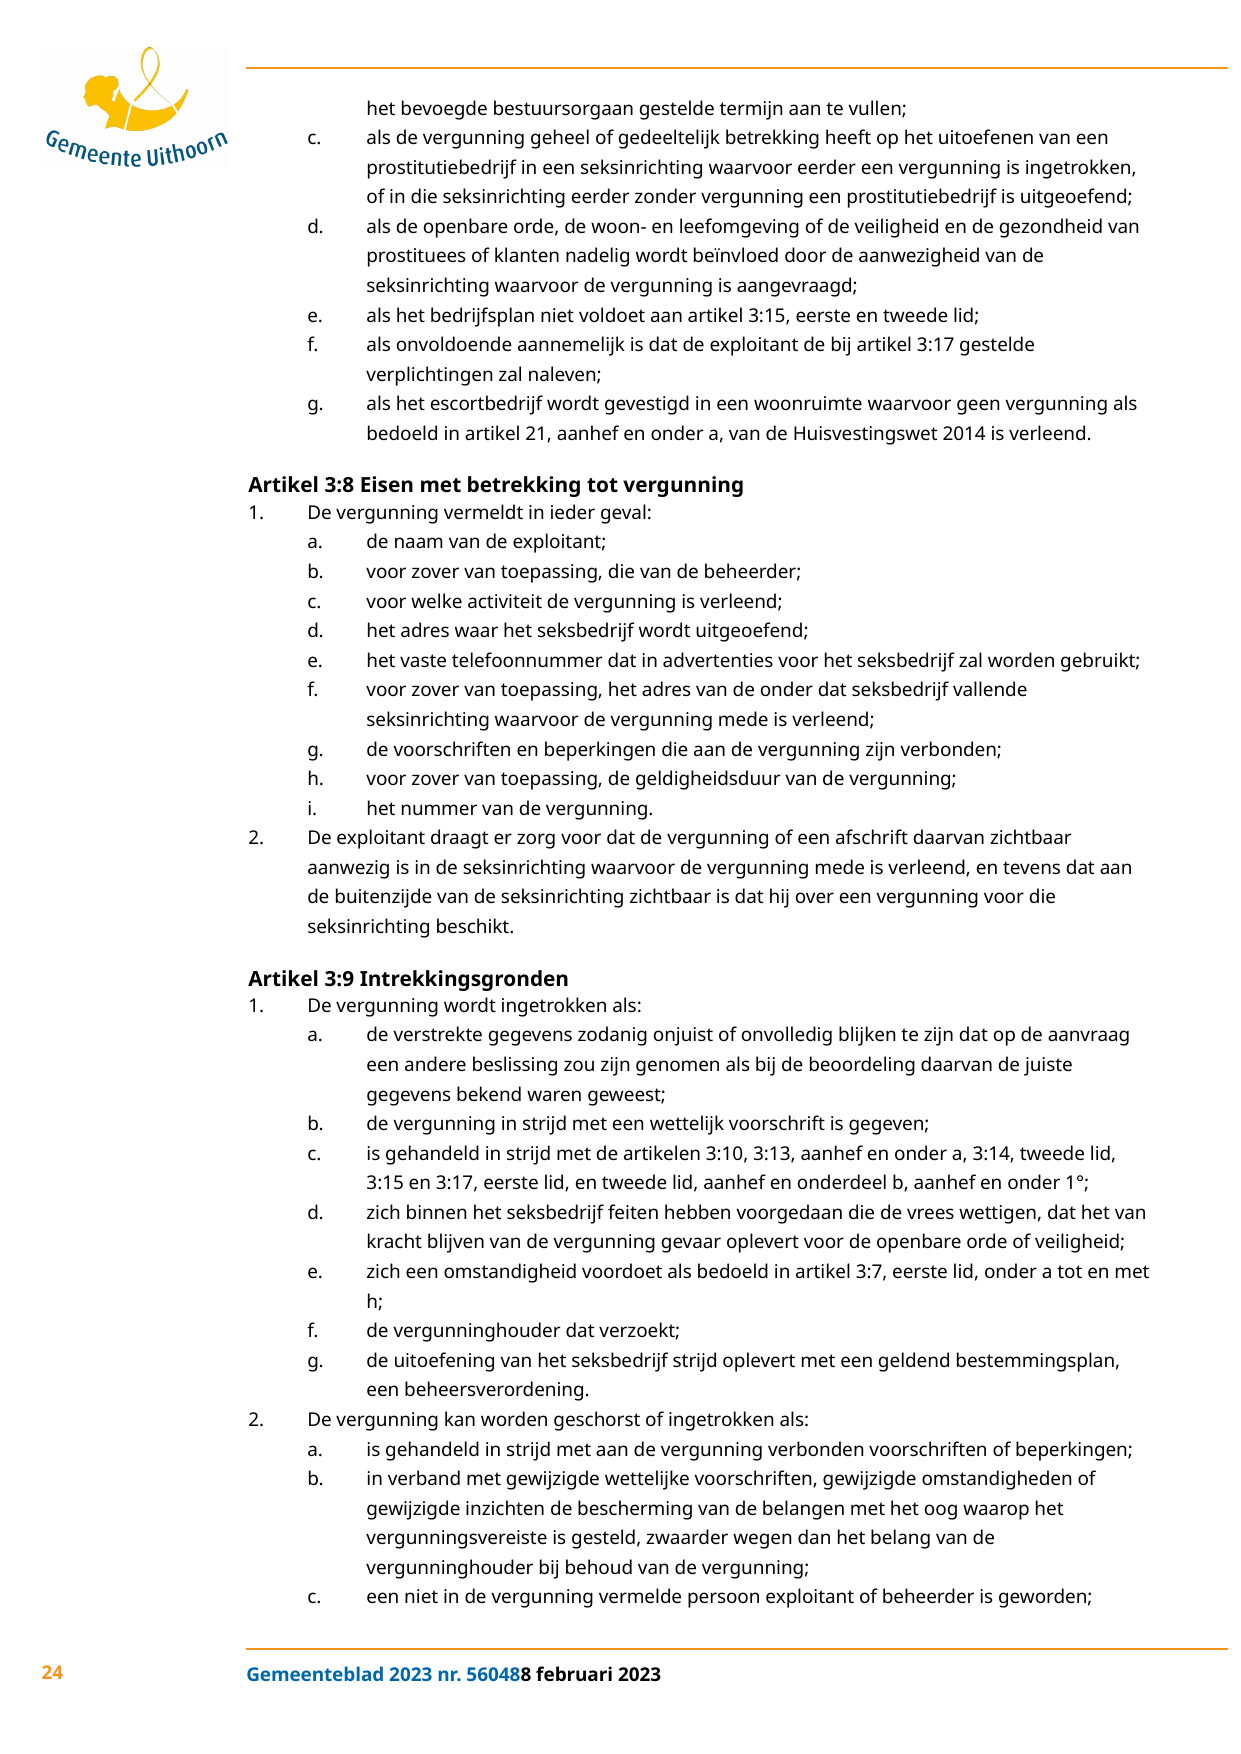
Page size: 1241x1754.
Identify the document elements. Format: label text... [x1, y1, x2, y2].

picture [41, 47, 231, 172]
list De vergunning kan worden geschorst of ingetrokken als: [248, 1406, 1152, 1432]
text Artikel 3:8 Eisen met betrekking tot vergunning [248, 471, 1152, 499]
list in verband met gewijzigde wettelijke voorschriften, gewijzigde omstandigheden of gewijzigde inzichten de bescherming van de belangen met het oog waarop het vergunningsvereiste is gesteld, zwaarder wegen dan het belang van de vergunninghouder bij behoud van de vergunning; [307, 1465, 1152, 1580]
list als onvoldoende aannemelijk is dat de exploitant de bij artikel 3:17 gestelde verplichtingen zal naleven; [307, 331, 1152, 387]
list De exploitant draagt er zorg voor dat de vergunning of een afschrift daarvan zichtbaar aanwezig is in de seksinrichting waarvoor de vergunning mede is verleend, en tevens dat aan de buitenzijde van de seksinrichting zichtbaar is dat hij over een vergunning voor die seksinrichting beschikt. [248, 824, 1152, 939]
list voor zover van toepassing, het adres van de onder dat seksbedrijf vallende seksinrichting waarvoor de vergunning mede is verleend; [307, 677, 1152, 732]
list De vergunning vermeldt in ieder geval: [248, 499, 1152, 525]
list is gehandeld in strijd met aan de vergunning verbonden voorschriften of beperkingen; [307, 1436, 1152, 1462]
list de vergunning in strijd met een wettelijk voorschrift is gegeven; [307, 1110, 1152, 1136]
list de vergunninghouder dat verzoekt; [307, 1317, 1152, 1343]
list als de vergunning geheel of gedeeltelijk betrekking heeft op het uitoefenen van een prostitutiebedrijf in een seksinrichting waarvoor eerder een vergunning is ingetrokken, of in die seksinrichting eerder zonder vergunning een prostitutiebedrijf is uitgeoefend; [307, 124, 1152, 209]
list voor welke activiteit de vergunning is verleend; [307, 588, 1152, 613]
list zich binnen het seksbedrijf feiten hebben voorgedaan die de vrees wettigen, dat het van kracht blijven van de vergunning gevaar oplevert voor de openbare orde of veiligheid; [307, 1199, 1152, 1254]
list zich een omstandigheid voordoet als bedoeld in artikel 3:7, eerste lid, onder a tot en met h; [307, 1258, 1152, 1314]
list het adres waar het seksbedrijf wordt uitgeoefend; [307, 617, 1152, 643]
list de verstrekte gegevens zodanig onjuist of onvolledig blijken te zijn dat op de aanvraag een andere beslissing zou zijn genomen als bij de beoordeling daarvan de juiste gegevens bekend waren geweest; [307, 1022, 1152, 1107]
list De vergunning wordt ingetrokken als: [248, 992, 1152, 1018]
list de uitoefening van het seksbedrijf strijd oplevert met een geldend bestemmingsplan, een beheersverordening. [307, 1347, 1152, 1402]
text Artikel 3:9 Intrekkingsgronden [248, 964, 1152, 992]
list als het bedrijfsplan niet voldoet aan artikel 3:15, eerste en tweede lid; [307, 302, 1152, 328]
list als de openbare orde, de woon- en leefomgeving of de veiligheid en de gezondheid van prostituees of klanten nadelig wordt beïnvloed door de aanwezigheid van de seksinrichting waarvoor de vergunning is aangevraagd; [307, 213, 1152, 298]
list als het escortbedrijf wordt gevestigd in een woonruimte waarvoor geen vergunning als bedoeld in artikel 21, aanhef en onder a, van de Huisvestingswet 2014 is verleend. [307, 391, 1152, 446]
list is gehandeld in strijd met de artikelen 3:10, 3:13, aanhef en onder a, 3:14, tweede lid, 3:15 en 3:17, eerste lid, en tweede lid, aanhef en onderdeel b, aanhef en onder 1°; [307, 1140, 1152, 1195]
list de naam van de exploitant; [307, 529, 1152, 554]
list het nummer van de vergunning. [307, 795, 1152, 821]
list voor zover van toepassing, de geldigheidsduur van de vergunning; [307, 765, 1152, 791]
list de voorschriften en beperkingen die aan de vergunning zijn verbonden; [307, 736, 1152, 761]
list het bevoegde bestuursorgaan gestelde termijn aan te vullen; [307, 95, 1152, 121]
list een niet in de vergunning vermelde persoon exploitant of beheerder is geworden; [307, 1584, 1152, 1609]
list voor zover van toepassing, die van de beheerder; [307, 558, 1152, 584]
list het vaste telefoonnummer dat in advertenties voor het seksbedrijf zal worden gebruikt; [307, 647, 1152, 673]
